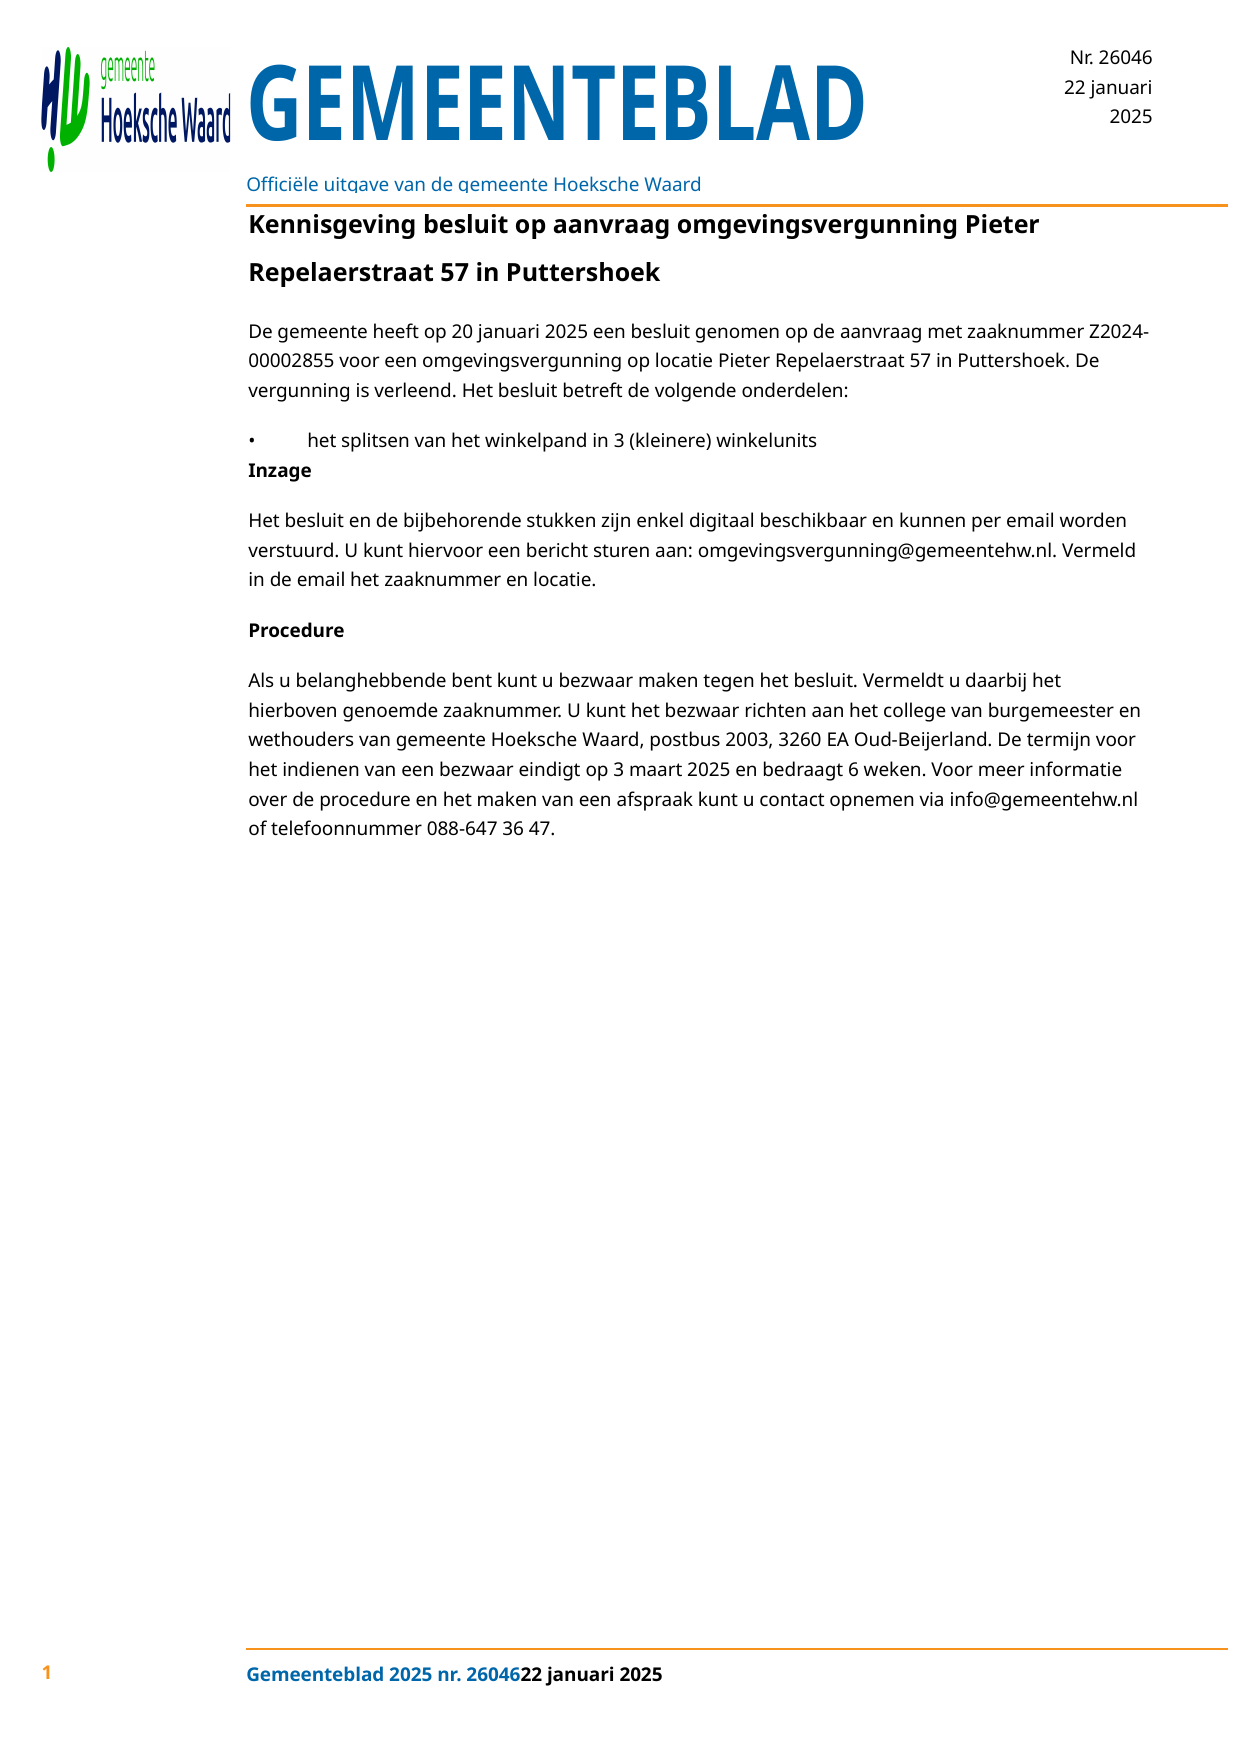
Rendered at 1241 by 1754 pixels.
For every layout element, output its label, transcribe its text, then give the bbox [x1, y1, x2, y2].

list het splitsen van het winkelpand in 3 (kleinere) winkelunits [248, 427, 1152, 453]
picture [41, 47, 231, 172]
text De gemeente heeft op 20 januari 2025 een besluit genomen op de aanvraag met zaaknummer Z2024-00002855 voor een omgevingsvergunning op locatie Pieter Repelaerstraat 57 in Puttershoek. De vergunning is verleend. Het besluit betreft de volgende onderdelen: [248, 318, 1152, 403]
text Procedure [248, 617, 1152, 643]
text Inzage [248, 457, 1152, 483]
text Kennisgeving besluit op aanvraag omgevingsvergunning Pieter Repelaerstraat 57 in Puttershoek [248, 207, 1152, 288]
text Het besluit en de bijbehorende stukken zijn enkel digitaal beschikbaar en kunnen per email worden verstuurd. U kunt hiervoor een bericht sturen aan: omgevingsvergunning@gemeentehw.nl. Vermeld in de email het zaaknummer en locatie. [248, 507, 1152, 592]
text Als u belanghebbende bent kunt u bezwaar maken tegen het besluit. Vermeldt u daarbij het hierboven genoemde zaaknummer. U kunt het bezwaar richten aan het college van burgemeester en wethouders van gemeente Hoeksche Waard, postbus 2003, 3260 EA Oud-Beijerland. De termijn voor het indienen van een bezwaar eindigt op 3 maart 2025 en bedraagt 6 weken. Voor meer informatie over de procedure en het maken van een afspraak kunt u contact opnemen via info@gemeentehw.nl of telefoonnummer 088-647 36 47. [248, 667, 1152, 841]
